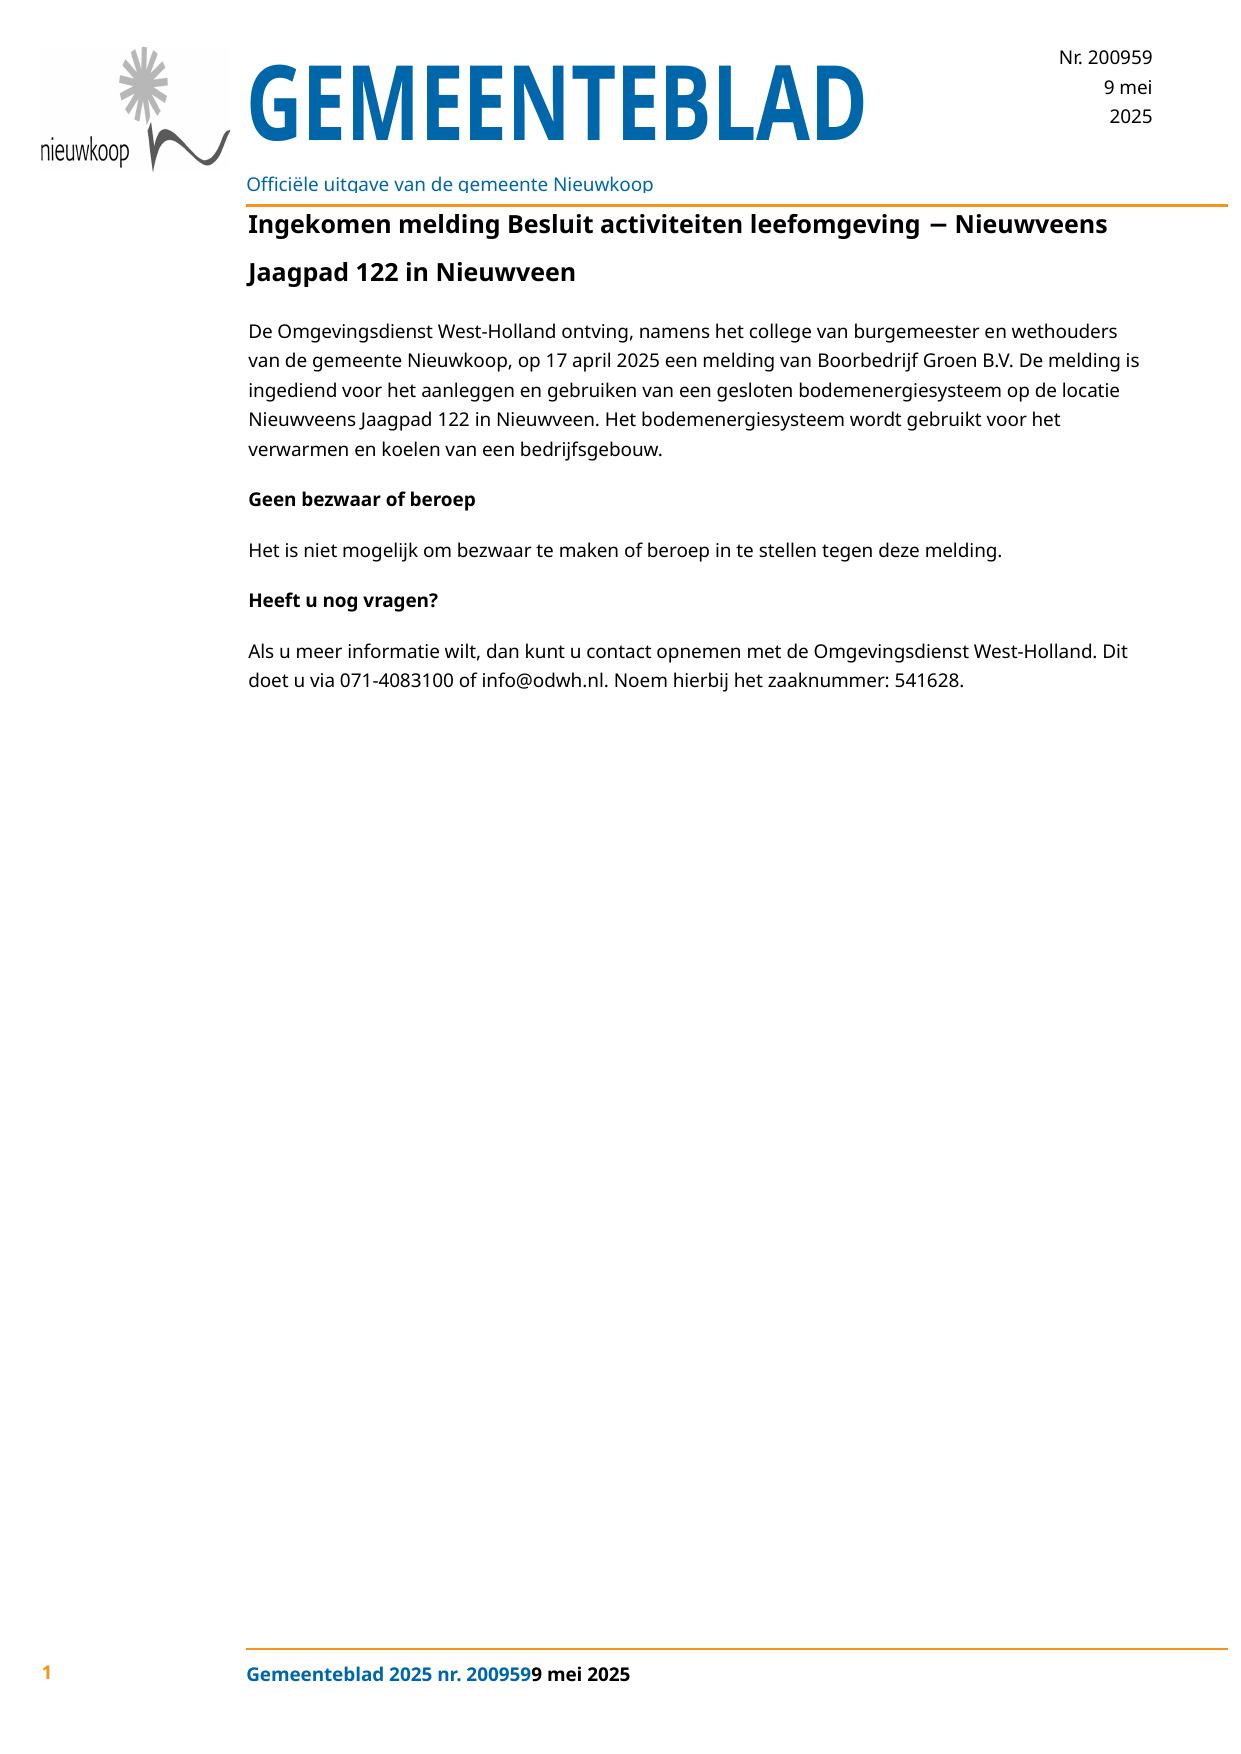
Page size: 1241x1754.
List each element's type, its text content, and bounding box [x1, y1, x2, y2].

text Heeft u nog vragen? [248, 587, 1152, 613]
text Het is niet mogelijk om bezwaar te maken of beroep in te stellen tegen deze melding. [248, 537, 1152, 563]
text Geen bezwaar of beroep [248, 487, 1152, 512]
picture [41, 47, 231, 172]
text Ingekomen melding Besluit activiteiten leefomgeving − Nieuwveens Jaagpad 122 in Nieuwveen [248, 207, 1152, 288]
text De Omgevingsdienst West-Holland ontving, namens het college van burgemeester en wethouders van de gemeente Nieuwkoop, op 17 april 2025 een melding van Boorbedrijf Groen B.V. De melding is ingediend voor het aanleggen en gebruiken van een gesloten bodemenergiesysteem op de locatie Nieuwveens Jaagpad 122 in Nieuwveen. Het bodemenergiesysteem wordt gebruikt voor het verwarmen en koelen van een bedrijfsgebouw. [248, 318, 1152, 462]
text Als u meer informatie wilt, dan kunt u contact opnemen met de Omgevingsdienst West-Holland. Dit doet u via 071‑4083100 of info@odwh.nl. Noem hierbij het zaaknummer: 541628. [248, 638, 1152, 693]
